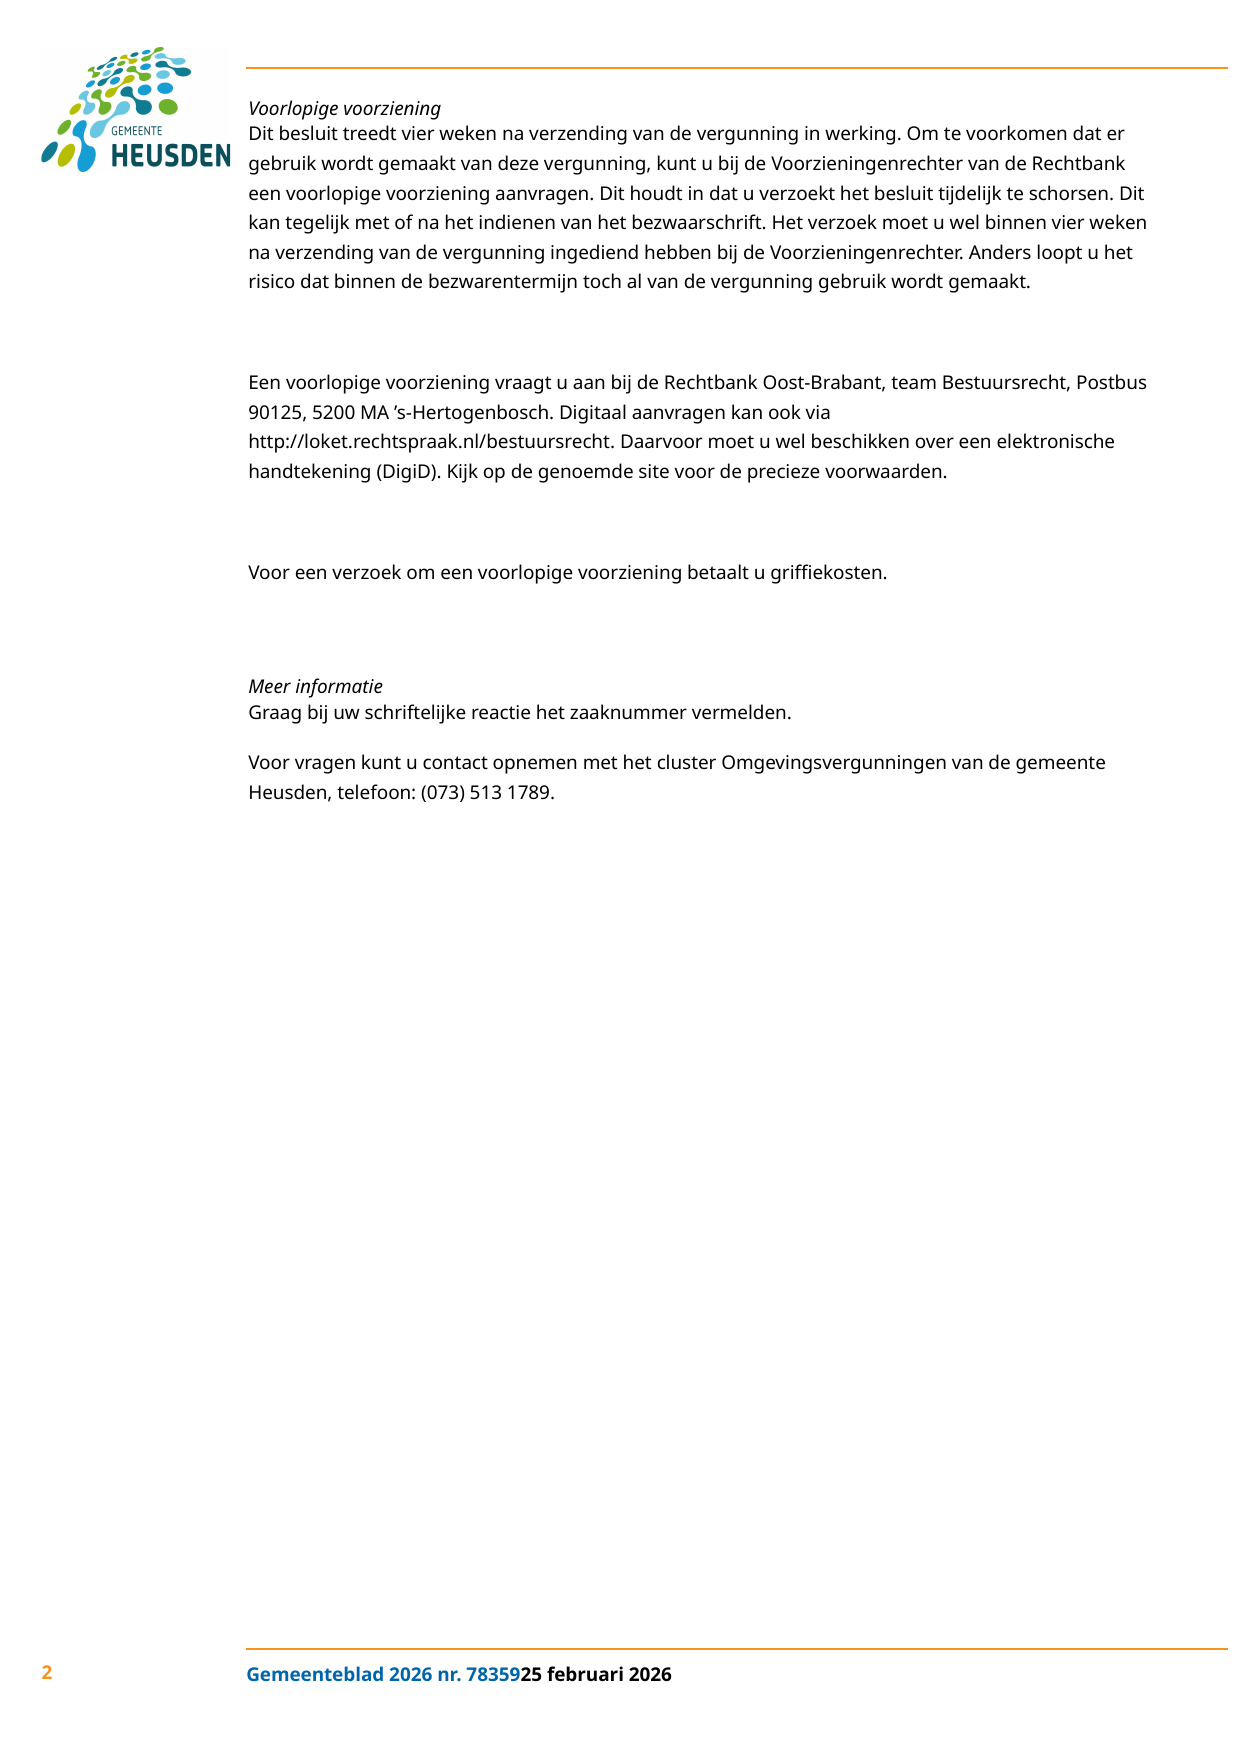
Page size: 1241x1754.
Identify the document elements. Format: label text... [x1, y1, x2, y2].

text Voor vragen kunt u contact opnemen met het cluster Omgevingsvergunningen van de gemeente Heusden, telefoon: (073) 513 1789. [248, 749, 1152, 805]
text Voorlopige voorziening [248, 95, 1152, 121]
picture [41, 47, 231, 172]
text Dit besluit treedt vier weken na verzending van de vergunning in werking. Om te voorkomen dat er gebruik wordt gemaakt van deze vergunning, kunt u bij de Voorzieningenrechter van de Rechtbank een voorlopige voorziening aanvragen. Dit houdt in dat u verzoekt het besluit tijdelijk te schorsen. Dit kan tegelijk met of na het indienen van het bezwaarschrift. Het verzoek moet u wel binnen vier weken na verzending van de vergunning ingediend hebben bij de Voorzieningenrechter. Anders loopt u het risico dat binnen de bezwarentermijn toch al van de vergunning gebruik wordt gemaakt. [248, 121, 1152, 294]
text Voor een verzoek om een voorlopige voorziening betaalt u griffiekosten. [248, 559, 1152, 584]
text Graag bij uw schriftelijke reactie het zaaknummer vermelden. [248, 699, 1152, 725]
text Meer informatie [248, 673, 1152, 699]
text Een voorlopige voorziening vraagt u aan bij de Rechtbank Oost-Brabant, team Bestuursrecht, Postbus 90125, 5200 MA ’s-Hertogenbosch. Digitaal aanvragen kan ook via http://loket.rechtspraak.nl/bestuursrecht. Daarvoor moet u wel beschikken over een elektronische handtekening (DigiD). Kijk op de genoemde site voor de precieze voorwaarden. [248, 369, 1152, 484]
